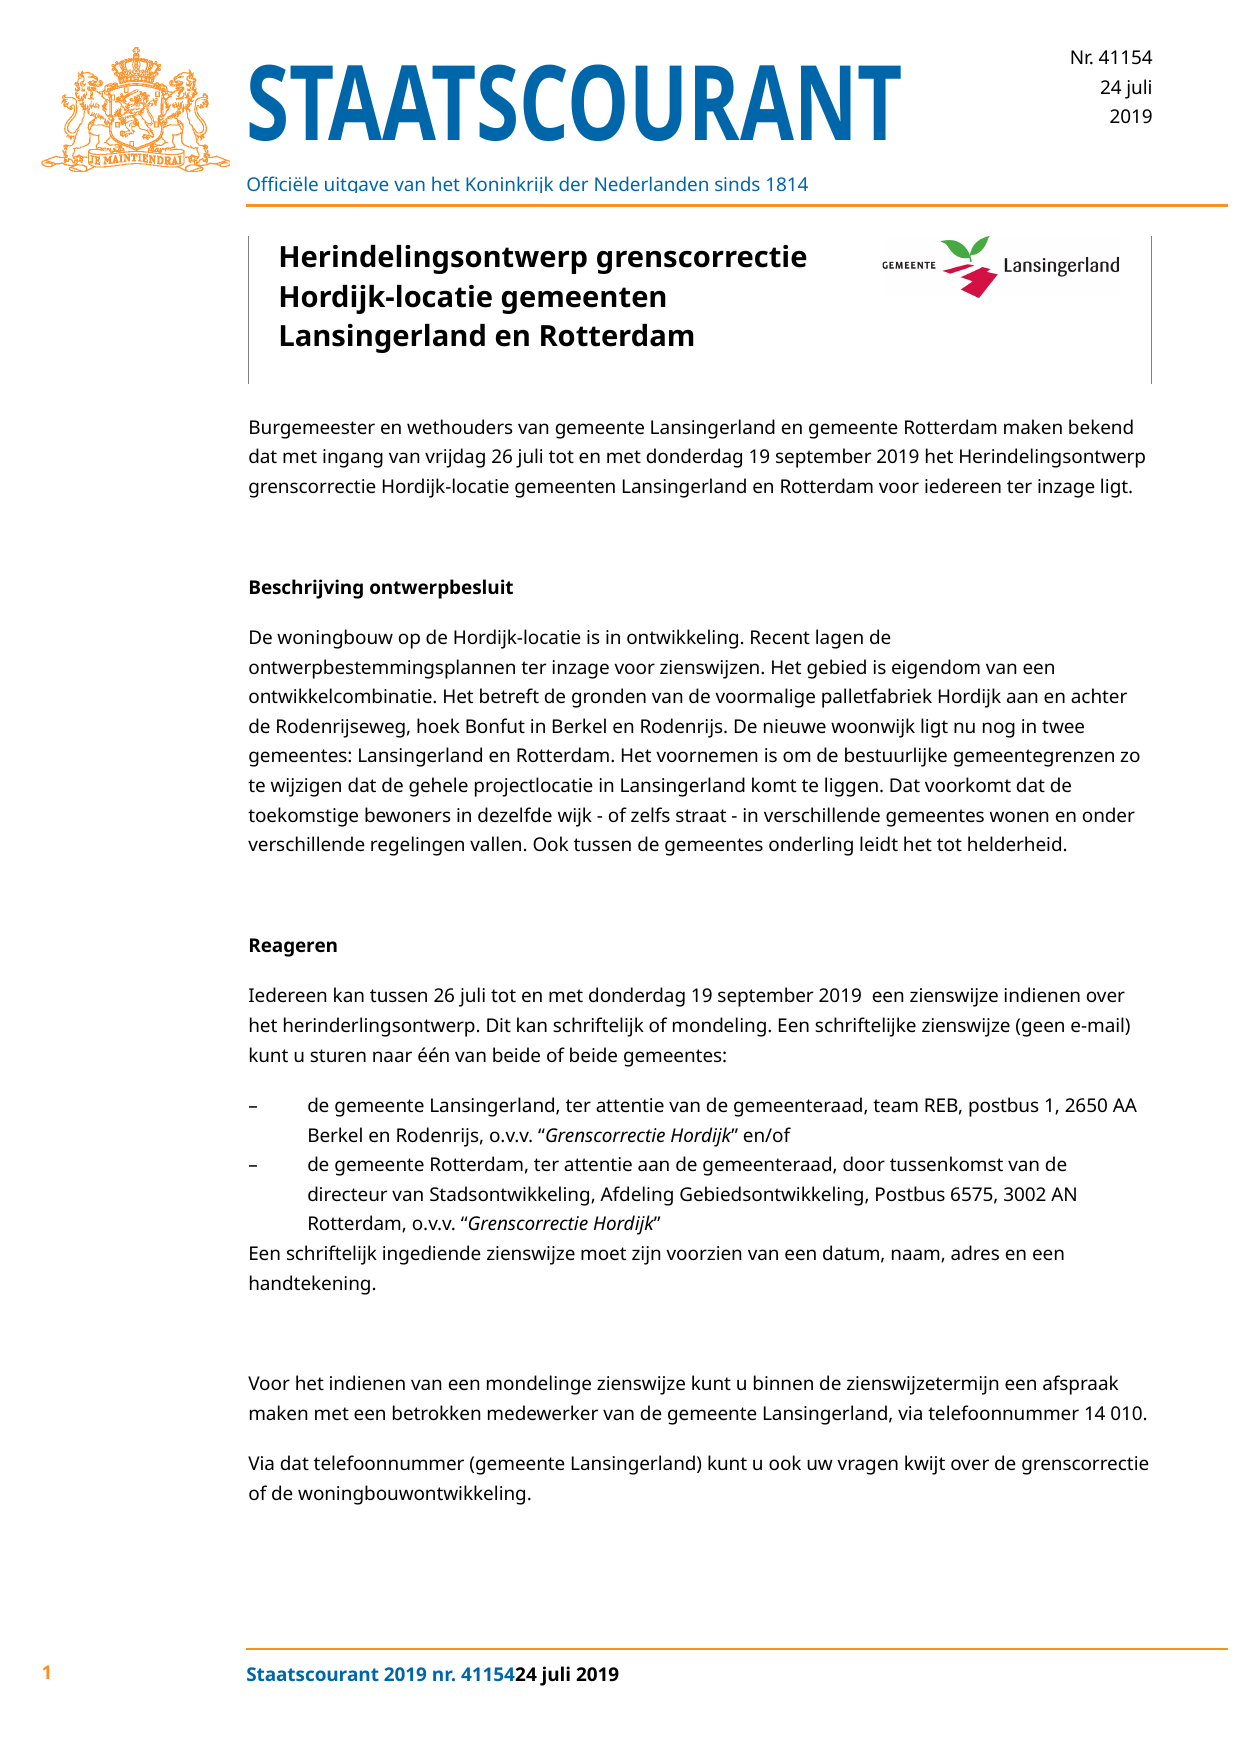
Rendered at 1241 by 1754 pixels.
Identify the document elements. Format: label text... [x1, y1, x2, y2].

text Iedereen kan tussen 26 juli tot en met donderdag 19 september 2019 een zienswijze indienen over het herinderlingsontwerp. Dit kan schriftelijk of mondeling. Een schriftelijke zienswijze (geen e-mail) kunt u sturen naar één van beide of beide gemeentes: [248, 983, 1152, 1068]
text Beschrijving ontwerpbesluit [248, 574, 1152, 600]
list de gemeente Lansingerland, ter attentie van de gemeenteraad, team REB, postbus 1, 2650 AA Berkel en Rodenrijs, o.v.v. “Grenscorrectie Hordijk” en/of [248, 1092, 1152, 1148]
picture [882, 236, 1119, 298]
table_header Herindelingsontwerp grenscorrectie Hordijk-locatie gemeenten Lansingerland en Rotterdam [249, 236, 850, 384]
text Reageren [248, 932, 1152, 958]
list de gemeente Rotterdam, ter attentie aan de gemeenteraad, door tussenkomst van de directeur van Stadsontwikkeling, Afdeling Gebiedsontwikkeling, Postbus 6575, 3002 AN Rotterdam, o.v.v. “Grenscorrectie Hordijk” [248, 1151, 1152, 1236]
text Burgemeester en wethouders van gemeente Lansingerland en gemeente Rotterdam maken bekend dat met ingang van vrijdag 26 juli tot en met donderdag 19 september 2019 het Herindelingsontwerp grenscorrectie Hordijk-locatie gemeenten Lansingerland en Rotterdam voor iedereen ter inzage ligt. [248, 414, 1152, 499]
text De woningbouw op de Hordijk-locatie is in ontwikkeling. Recent lagen de ontwerpbestemmingsplannen ter inzage voor zienswijzen. Het gebied is eigendom van een ontwikkelcombinatie. Het betreft de gronden van de voormalige palletfabriek Hordijk aan en achter de Rodenrijseweg, hoek Bonfut in Berkel en Rodenrijs. De nieuwe woonwijk ligt nu nog in twee gemeentes: Lansingerland en Rotterdam. Het voornemen is om de bestuurlijke gemeentegrenzen zo te wijzigen dat de gehele projectlocatie in Lansingerland komt te liggen. Dat voorkomt dat de toekomstige bewoners in dezelfde wijk - of zelfs straat - in verschillende gemeentes wonen en onder verschillende regelingen vallen. Ook tussen de gemeentes onderling leidt het tot helderheid. [248, 624, 1152, 857]
text Voor het indienen van een mondelinge zienswijze kunt u binnen de zienswijzetermijn een afspraak maken met een betrokken medewerker van de gemeente Lansingerland, via telefoonnummer 14 010. [248, 1371, 1152, 1426]
table_header [850, 236, 1151, 384]
text Via dat telefoonnummer (gemeente Lansingerland) kunt u ook uw vragen kwijt over de grenscorrectie of de woningbouwontwikkeling. [248, 1451, 1152, 1506]
text Een schriftelijk ingediende zienswijze moet zijn voorzien van een datum, naam, adres en een handtekening. [248, 1240, 1152, 1296]
picture [41, 47, 231, 172]
